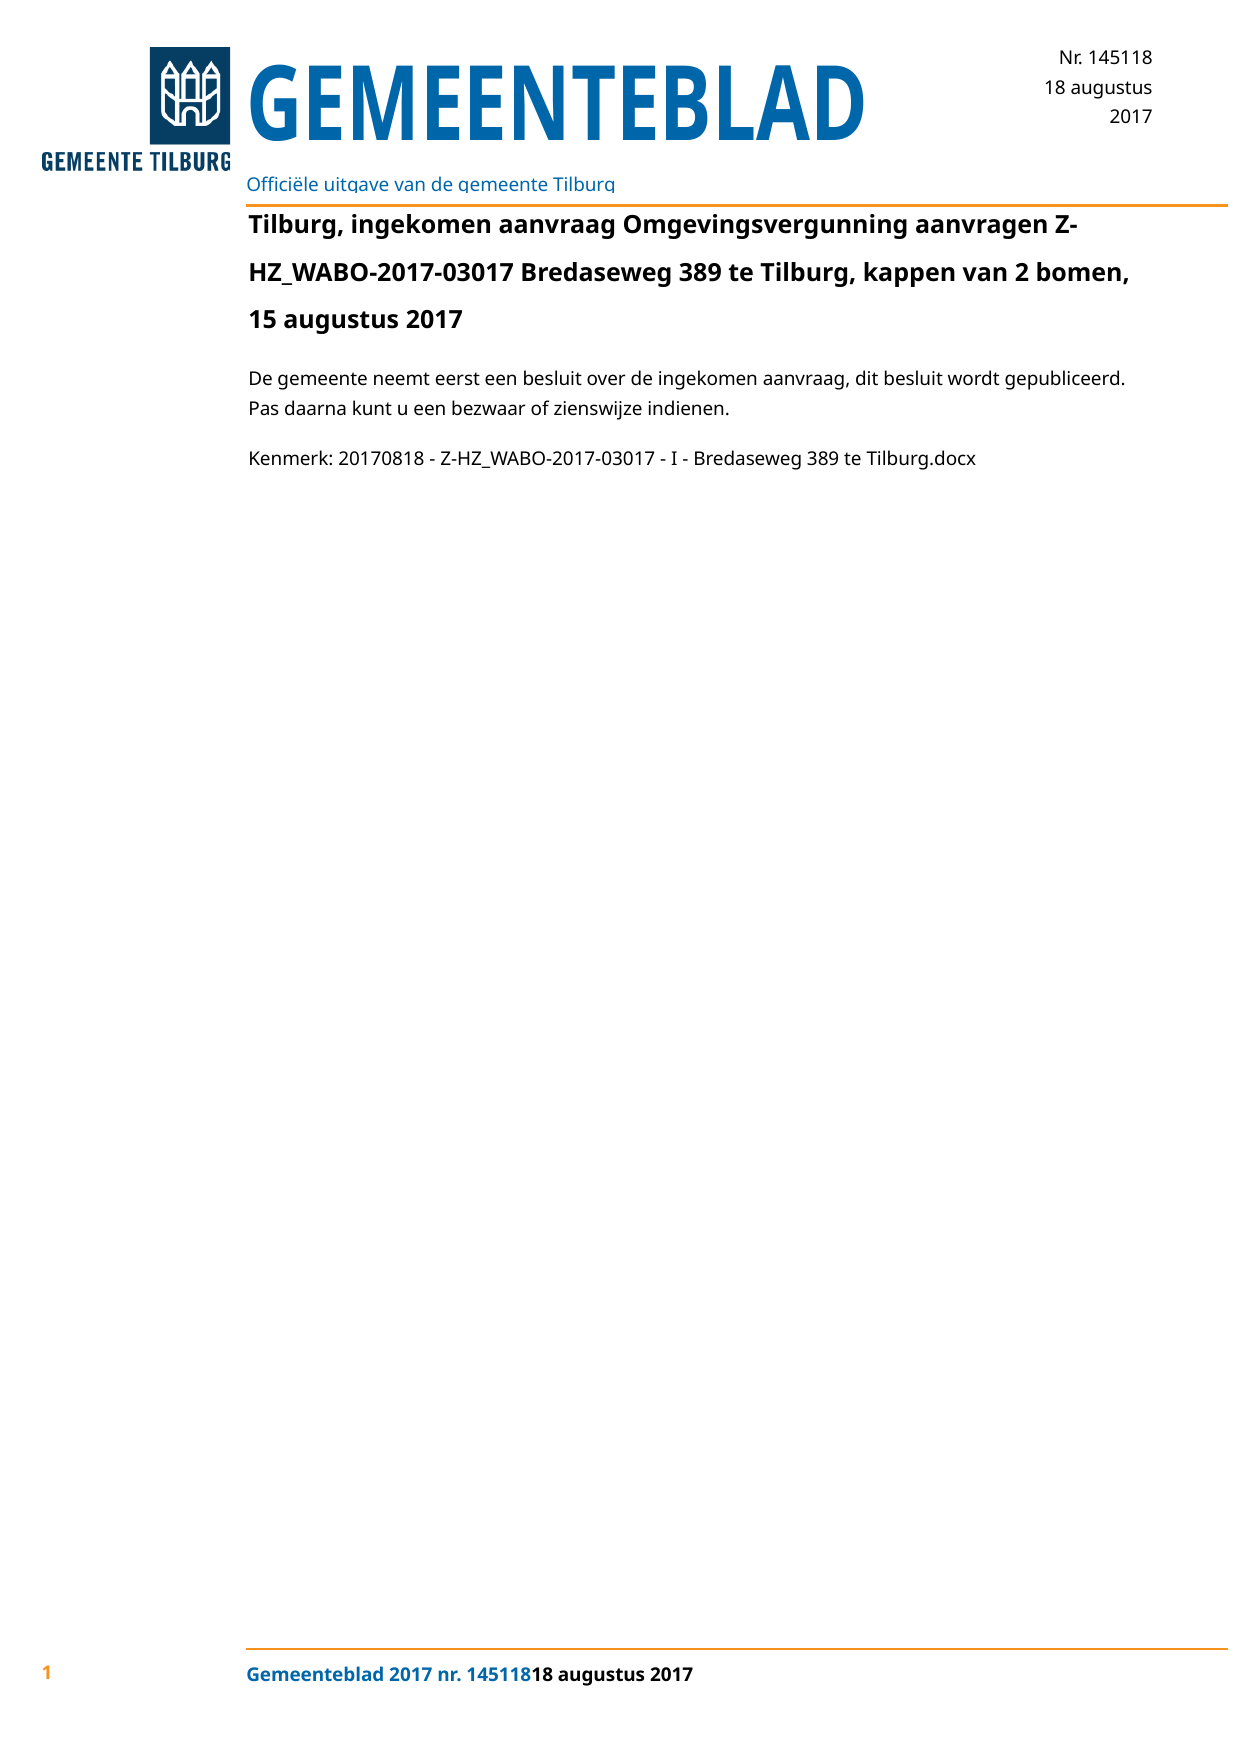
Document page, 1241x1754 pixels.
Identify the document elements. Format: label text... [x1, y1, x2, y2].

picture [41, 47, 231, 172]
text Kenmerk: 20170818 - Z-HZ_WABO-2017-03017 - I - Bredaseweg 389 te Tilburg.docx [248, 446, 1152, 471]
text Tilburg, ingekomen aanvraag Omgevingsvergunning aanvragen Z-HZ_WABO-2017-03017 Bredaseweg 389 te Tilburg, kappen van 2 bomen, 15 augustus 2017 [248, 207, 1152, 336]
text De gemeente neemt eerst een besluit over de ingekomen aanvraag, dit besluit wordt gepubliceerd. Pas daarna kunt u een bezwaar of zienswijze indienen. [248, 366, 1152, 421]
